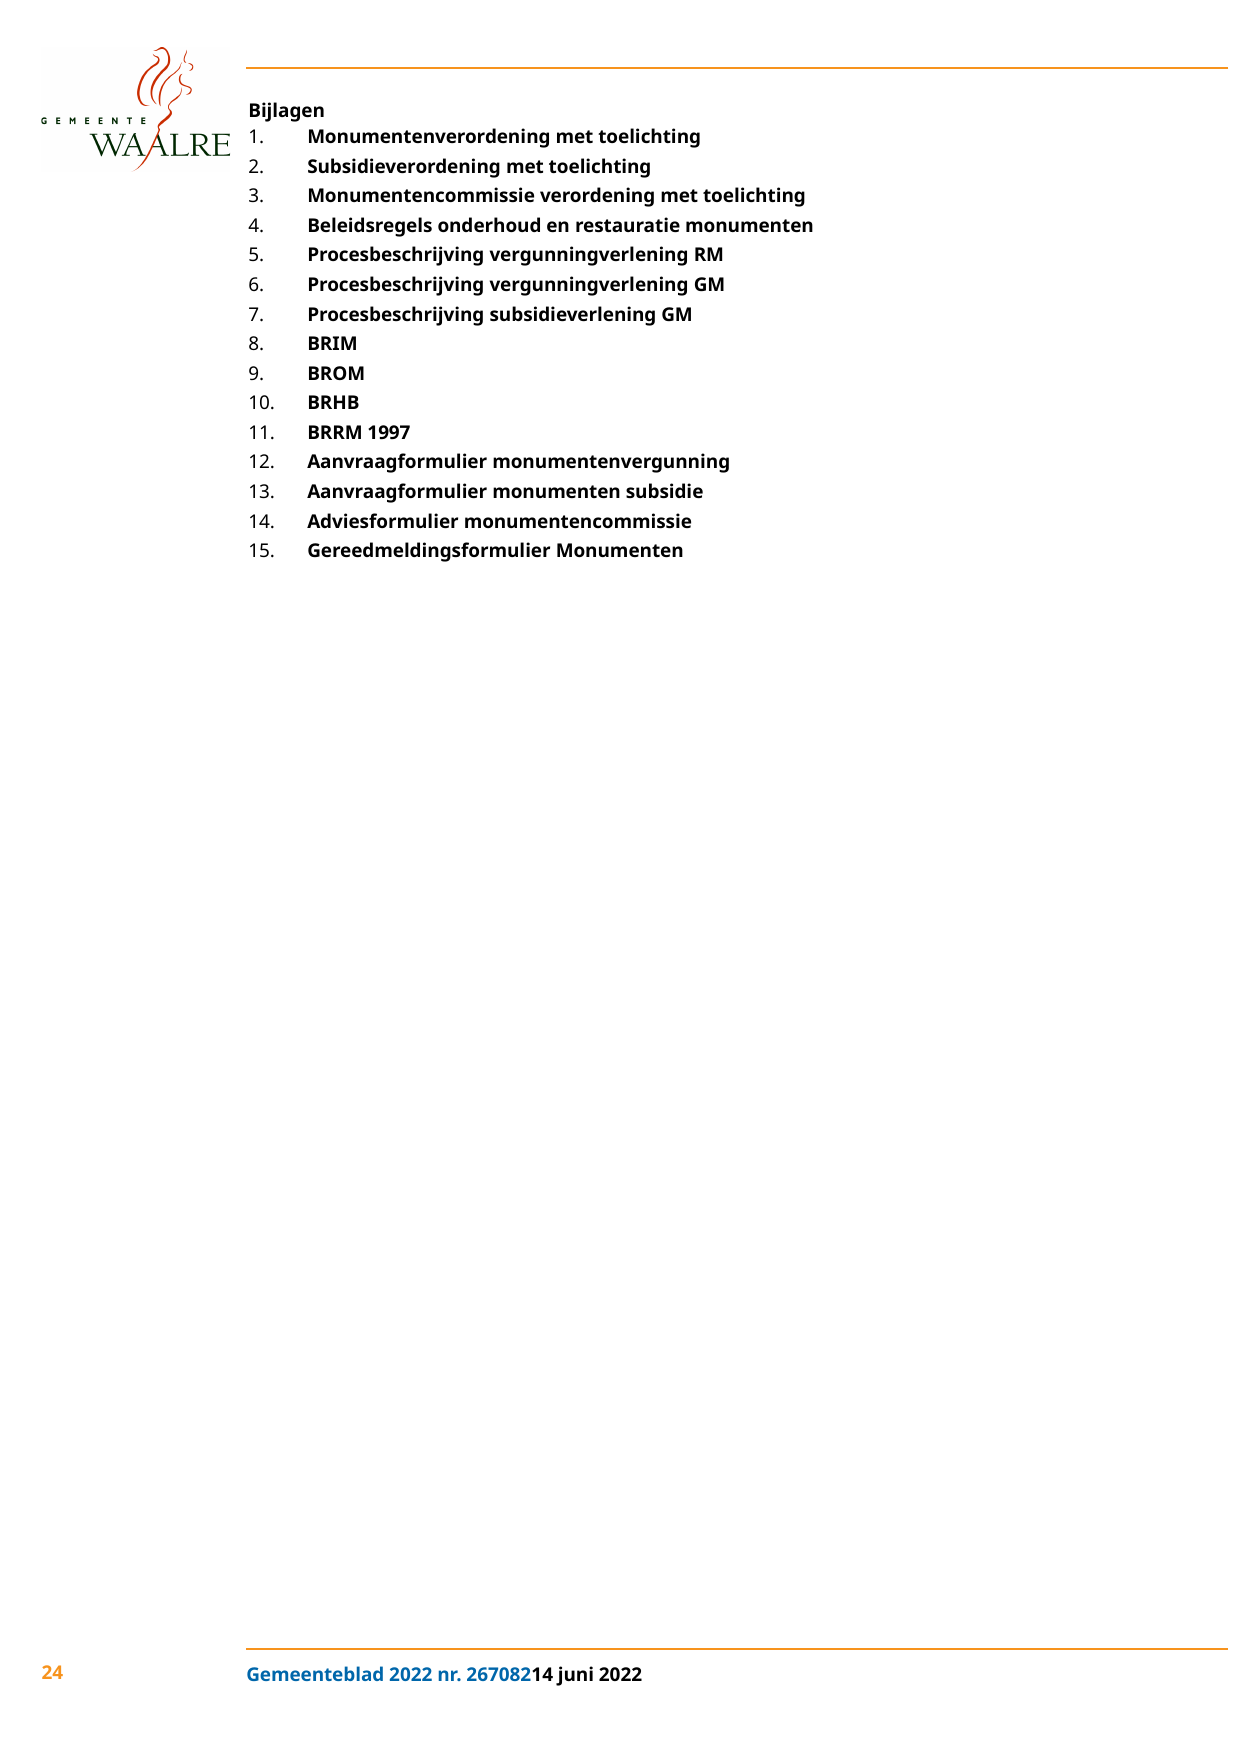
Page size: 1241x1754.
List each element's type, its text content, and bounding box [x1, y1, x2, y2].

list Subsidieverordening met toelichting [248, 153, 1152, 179]
list Aanvraagformulier monumenten subsidie [248, 478, 1152, 504]
list BRHB [248, 389, 1152, 415]
list Beleidsregels onderhoud en restauratie monumenten [248, 212, 1152, 238]
list Aanvraagformulier monumentenvergunning [248, 449, 1152, 474]
list Procesbeschrijving vergunningverlening GM [248, 271, 1152, 297]
list Monumentencommissie verordening met toelichting [248, 182, 1152, 208]
picture [41, 47, 231, 172]
list Procesbeschrijving vergunningverlening RM [248, 242, 1152, 267]
list BRRM 1997 [248, 419, 1152, 445]
list Procesbeschrijving subsidieverlening GM [248, 301, 1152, 327]
list BROM [248, 360, 1152, 386]
list Adviesformulier monumentencommissie [248, 508, 1152, 534]
list Monumentenverordening met toelichting [248, 123, 1152, 149]
list BRIM [248, 330, 1152, 356]
text Bijlagen [248, 95, 1152, 123]
list Gereedmeldingsformulier Monumenten [248, 537, 1152, 563]
